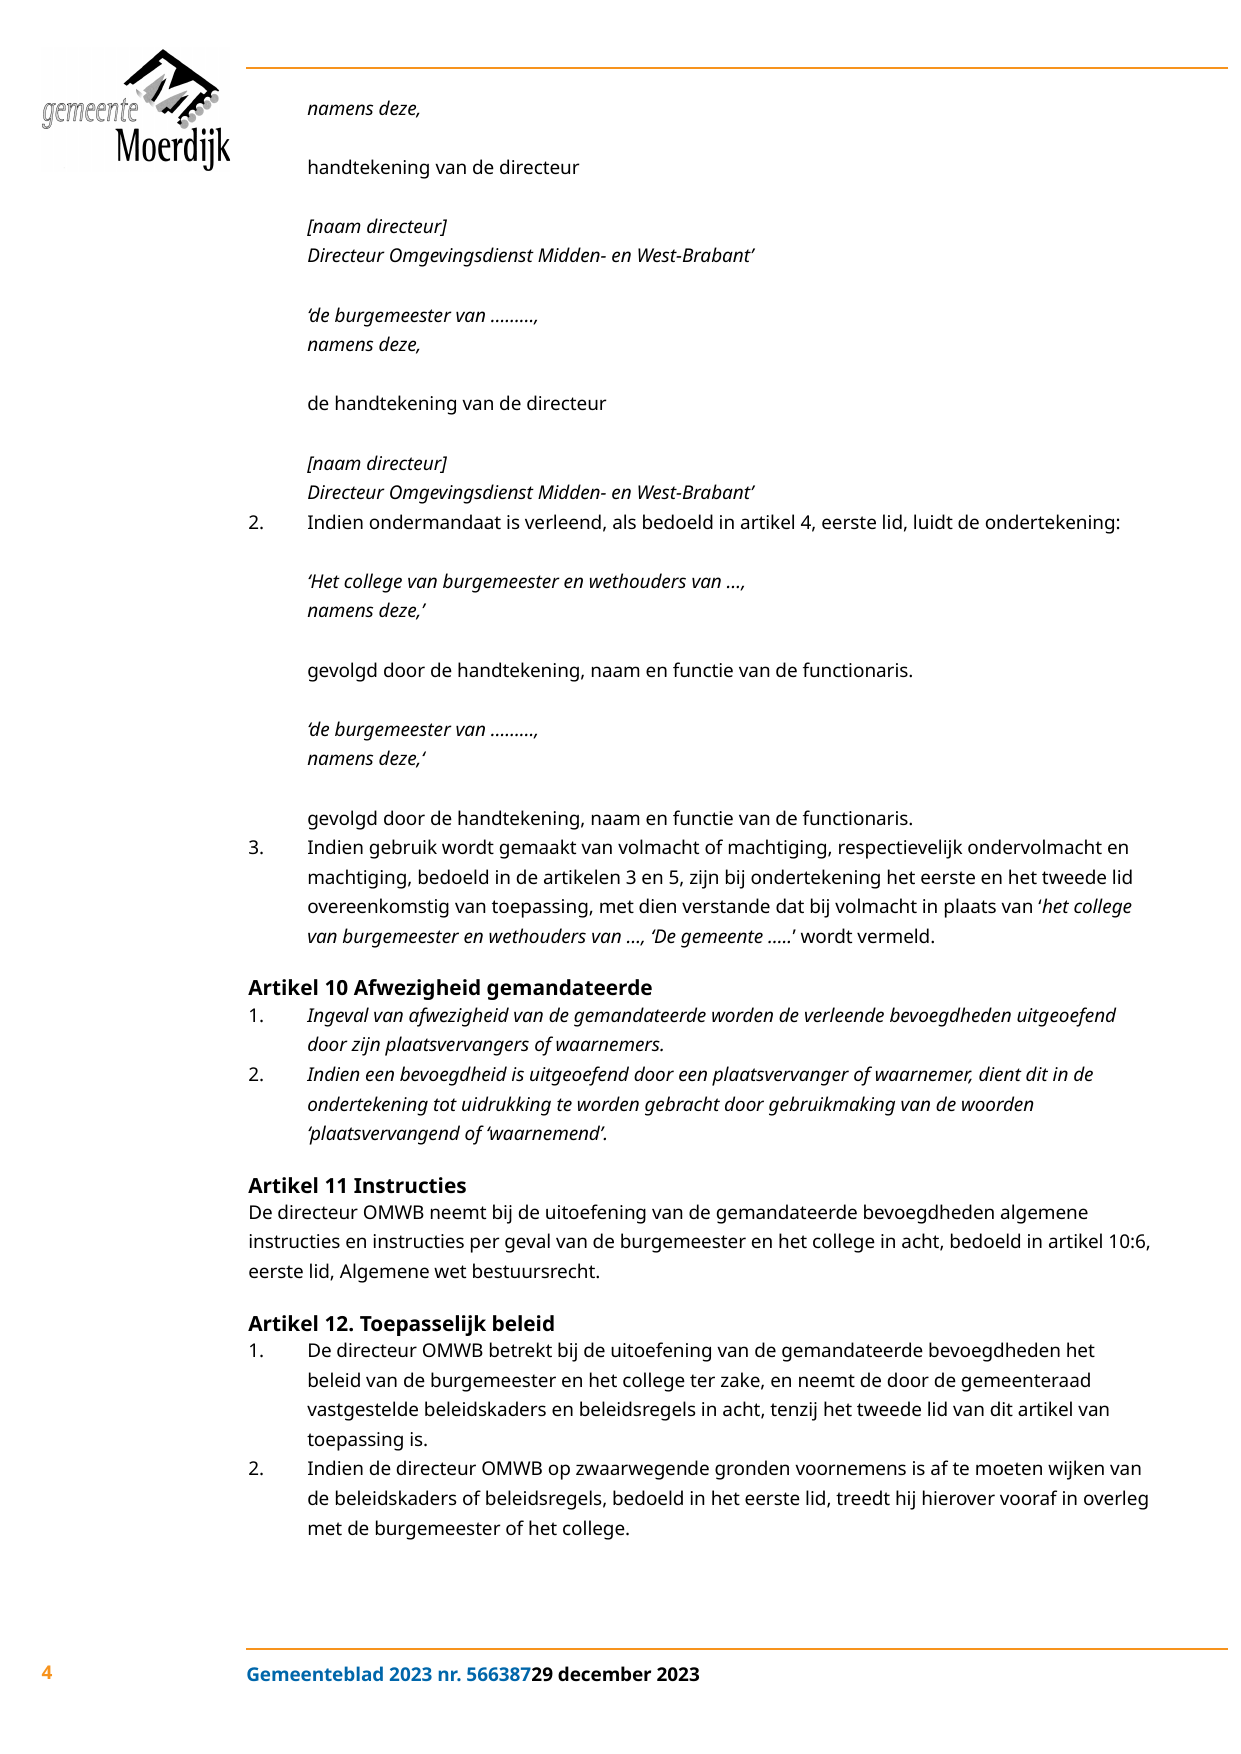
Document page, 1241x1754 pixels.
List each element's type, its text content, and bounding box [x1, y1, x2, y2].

picture [41, 47, 231, 172]
list handtekening van de directeur [248, 154, 1152, 180]
list ‘de burgemeester van ………, [248, 302, 1152, 328]
text De directeur OMWB neemt bij de uitoefening van de gemandateerde bevoegdheden algemene instructies en instructies per geval van de burgemeester en het college in acht, bedoeld in artikel 10:6, eerste lid, Algemene wet bestuursrecht. [248, 1199, 1152, 1284]
list namens deze, [248, 95, 1152, 121]
list namens deze,’ [248, 598, 1152, 623]
list Indien een bevoegdheid is uitgeoefend door een plaatsvervanger of waarnemer, dient dit in de ondertekening tot uidrukking te worden gebracht door gebruikmaking van de woorden ‘plaatsvervangend of ‘waarnemend’. [248, 1061, 1152, 1146]
list Ingeval van afwezigheid van de gemandateerde worden de verleende bevoegdheden uitgeoefend door zijn plaatsvervangers of waarnemers. [248, 1002, 1152, 1057]
list Directeur Omgevingsdienst Midden- en West-Brabant’ [248, 243, 1152, 268]
text Artikel 11 Instructies [248, 1171, 1152, 1199]
list [naam directeur] [248, 213, 1152, 239]
list de handtekening van de directeur [248, 391, 1152, 416]
list namens deze, [248, 331, 1152, 357]
list Indien ondermandaat is verleend, als bedoeld in artikel 4, eerste lid, luidt de ondertekening: [248, 509, 1152, 535]
list De directeur OMWB betrekt bij de uitoefening van de gemandateerde bevoegdheden het beleid van de burgemeester en het college ter zake, en neemt de door de gemeenteraad vastgestelde beleidskaders en beleidsregels in acht, tenzij het tweede lid van dit artikel van toepassing is. [248, 1337, 1152, 1452]
list namens deze,‘ [248, 746, 1152, 771]
text Artikel 10 Afwezigheid gemandateerde [248, 973, 1152, 1002]
list gevolgd door de handtekening, naam en functie van de functionaris. [248, 805, 1152, 831]
list [naam directeur] [248, 450, 1152, 476]
list Indien gebruik wordt gemaakt van volmacht of machtiging, respectievelijk ondervolmacht en machtiging, bedoeld in de artikelen 3 en 5, zijn bij ondertekening het eerste en het tweede lid overeenkomstig van toepassing, met dien verstande dat bij volmacht in plaats van ‘het college van burgemeester en wethouders van …, ‘De gemeente …..’ wordt vermeld. [248, 834, 1152, 949]
list ‘Het college van burgemeester en wethouders van …, [248, 568, 1152, 594]
list gevolgd door de handtekening, naam en functie van de functionaris. [248, 657, 1152, 683]
text Artikel 12. Toepasselijk beleid [248, 1309, 1152, 1337]
list Indien de directeur OMWB op zwaarwegende gronden voornemens is af te moeten wijken van de beleidskaders of beleidsregels, bedoeld in het eerste lid, treedt hij hierover vooraf in overleg met de burgemeester of het college. [248, 1456, 1152, 1540]
list ‘de burgemeester van ………, [248, 716, 1152, 742]
list Directeur Omgevingsdienst Midden- en West-Brabant’ [248, 479, 1152, 505]
